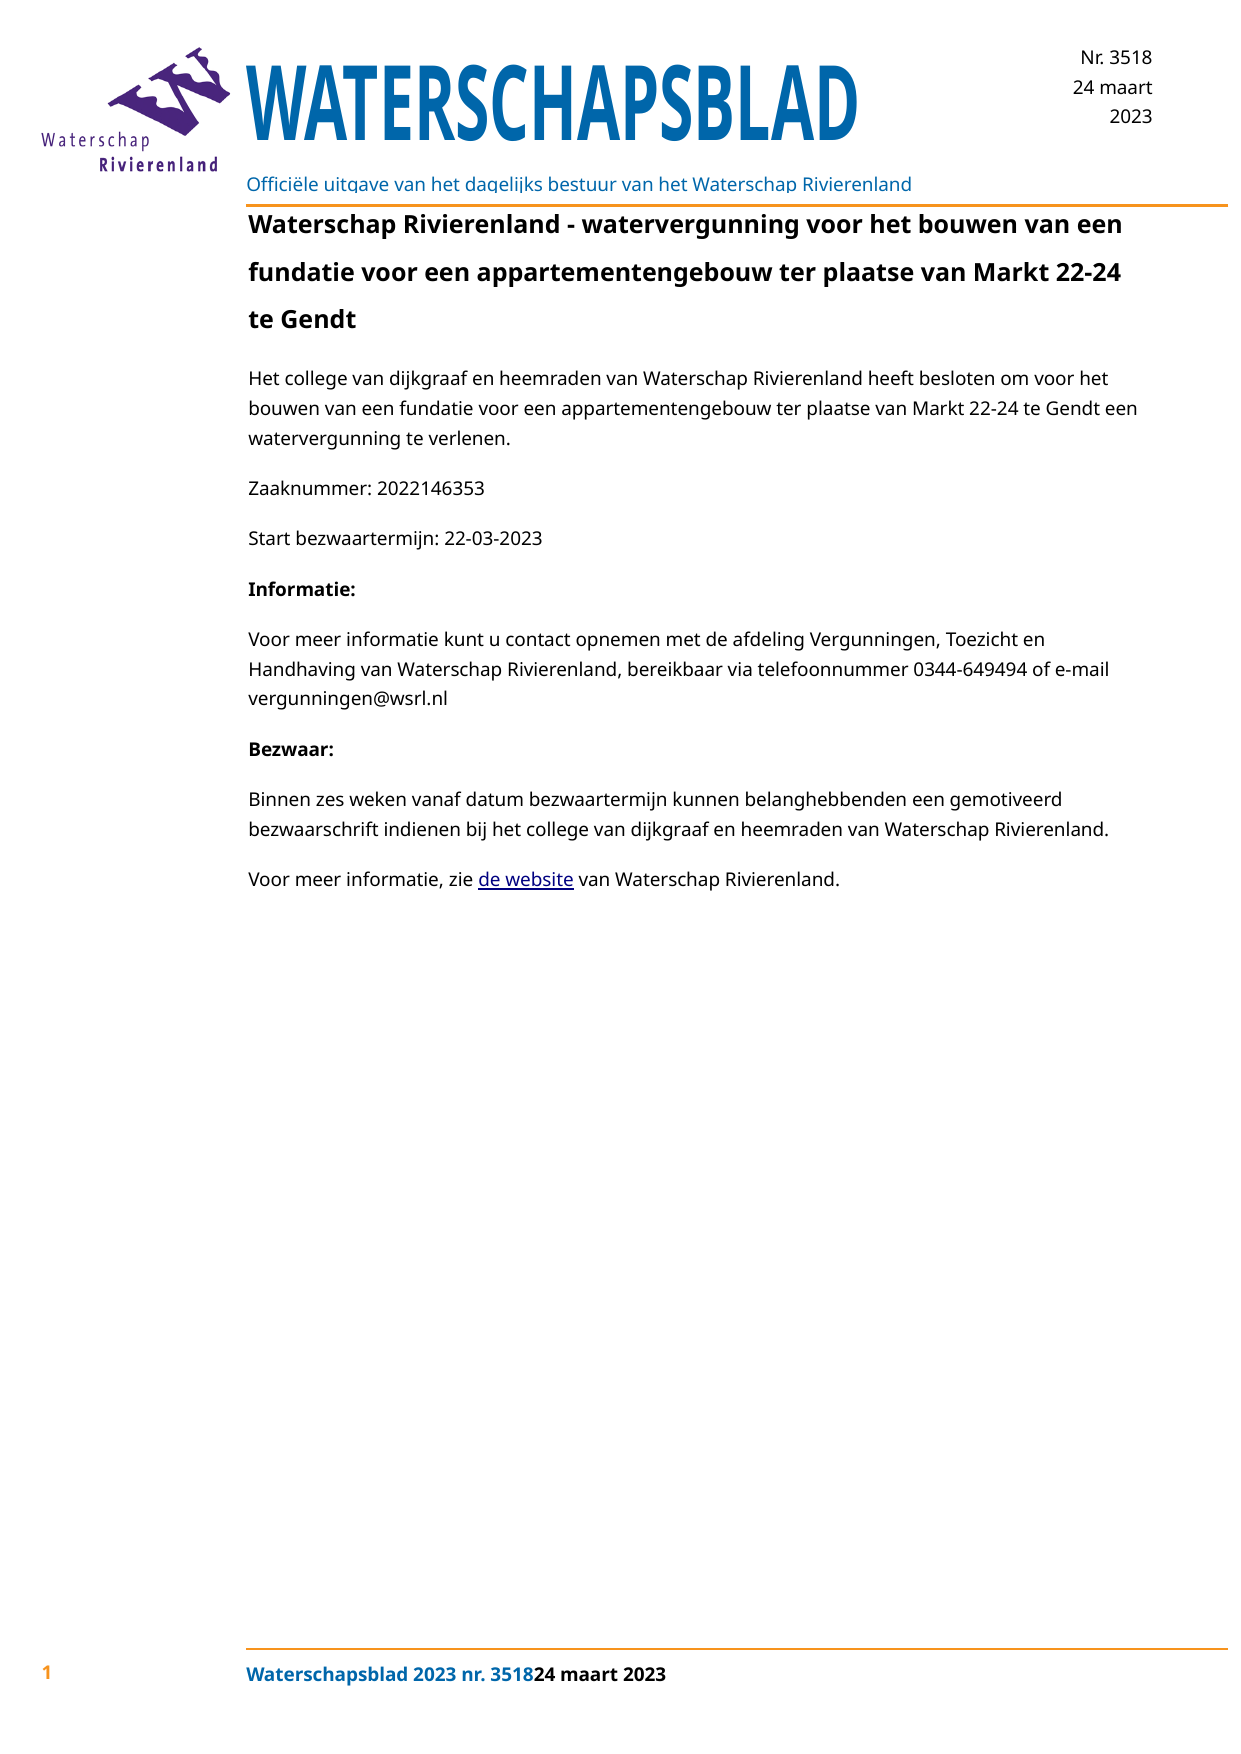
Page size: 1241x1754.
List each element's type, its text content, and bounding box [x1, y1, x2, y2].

text Bezwaar: [248, 736, 1152, 762]
picture [41, 47, 231, 172]
text Start bezwaartermijn: 22-03-2023 [248, 526, 1152, 551]
text Het college van dijkgraaf en heemraden van Waterschap Rivierenland heeft besloten om voor het bouwen van een fundatie voor een appartementengebouw ter plaatse van Markt 22-24 te Gendt een watervergunning te verlenen. [248, 366, 1152, 450]
text Informatie: [248, 576, 1152, 602]
text Binnen zes weken vanaf datum bezwaartermijn kunnen belanghebbenden een gemotiveerd bezwaarschrift indienen bij het college van dijkgraaf en heemraden van Waterschap Rivierenland. [248, 786, 1152, 842]
text Voor meer informatie, zie de website van Waterschap Rivierenland. [248, 866, 1152, 892]
text Waterschap Rivierenland - watervergunning voor het bouwen van een fundatie voor een appartementengebouw ter plaatse van Markt 22-24 te Gendt [248, 207, 1152, 336]
text Zaaknummer: 2022146353 [248, 475, 1152, 501]
text Voor meer informatie kunt u contact opnemen met de afdeling Vergunningen, Toezicht en Handhaving van Waterschap Rivierenland, bereikbaar via telefoonnummer 0344-649494 of e-mail vergunningen@wsrl.nl [248, 626, 1152, 711]
